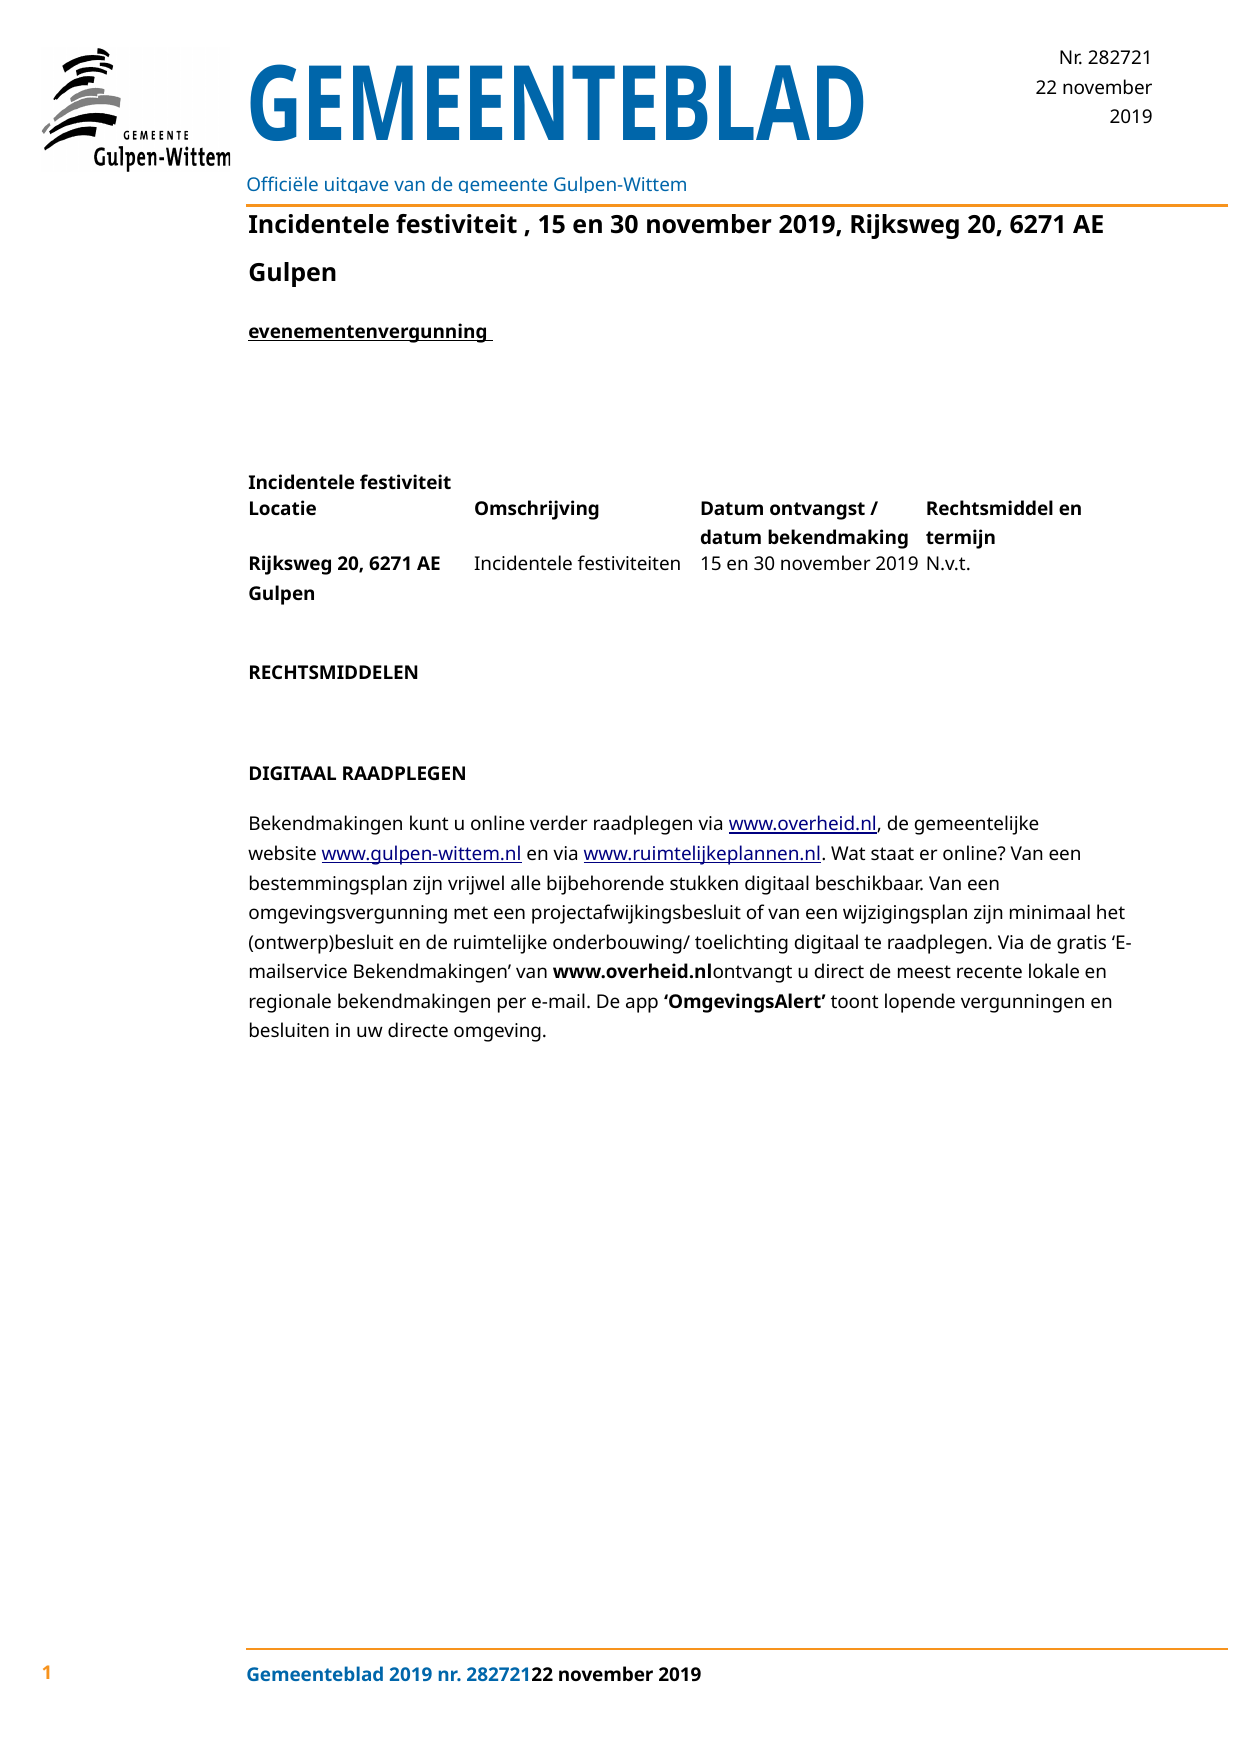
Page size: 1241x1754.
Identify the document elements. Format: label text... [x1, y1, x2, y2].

text Bekendmakingen kunt u online verder raadplegen via www.overheid.nl, de gemeentelijke website www.gulpen-wittem.nl en via www.ruimtelijkeplannen.nl. Wat staat er online? Van een bestemmingsplan zijn vrijwel alle bijbehorende stukken digitaal beschikbaar. Van een omgevingsvergunning met een projectafwijkingsbesluit of van een wijzigingsplan zijn minimaal het (ontwerp)besluit en de ruimtelijke onderbouwing/ toelichting digitaal te raadplegen. Via de gratis ‘E-mailservice Bekendmakingen’ van www.overheid.nlontvangt u direct de meest recente lokale en regionale bekendmakingen per e-mail. De app ‘OmgevingsAlert’ toont lopende vergunningen en besluiten in uw directe omgeving. [248, 811, 1152, 1043]
table_header Incidentele festiviteit [248, 469, 474, 495]
picture [41, 47, 231, 172]
table_cell Datum ontvangst / datum bekendmaking [700, 495, 926, 550]
text RECHTSMIDDELEN [248, 659, 1152, 685]
table_cell Omschrijving [474, 495, 700, 550]
table_cell Rechtsmiddel en termijn [926, 495, 1152, 550]
table_header [474, 469, 700, 495]
table_header [700, 469, 926, 495]
table_cell Rijksweg 20, 6271 AE Gulpen [248, 550, 474, 606]
table_cell Incidentele festiviteiten [474, 550, 700, 606]
text Incidentele festiviteit , 15 en 30 november 2019, Rijksweg 20, 6271 AE Gulpen [248, 207, 1152, 288]
text DIGITAAL RAADPLEGEN [248, 760, 1152, 786]
table_cell 15 en 30 november 2019 [700, 550, 926, 606]
text evenementenvergunning [248, 318, 1152, 344]
table_cell Locatie [248, 495, 474, 550]
table_header [926, 469, 1152, 495]
table_cell N.v.t. [926, 550, 1152, 606]
